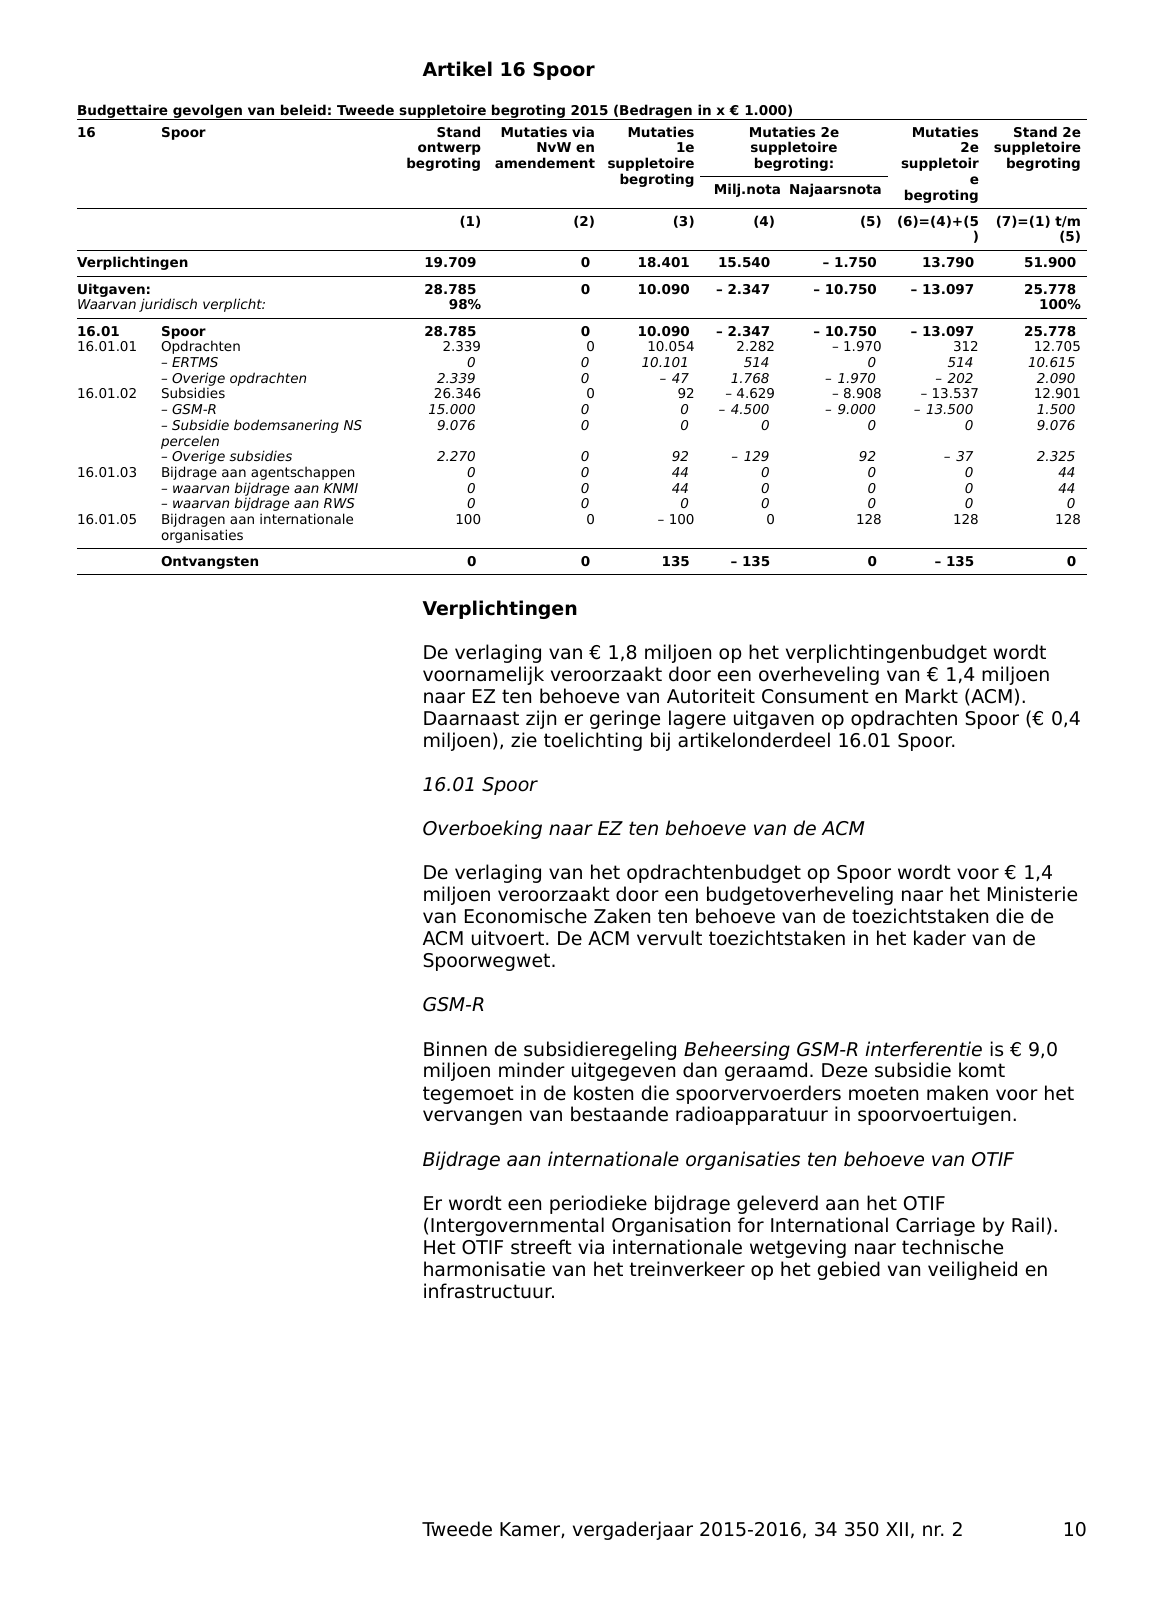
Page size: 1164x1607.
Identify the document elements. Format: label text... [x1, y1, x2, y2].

table_cell 16.01.03 [77, 465, 155, 481]
subtitle 16.01 Spoor [422, 774, 1087, 796]
table_cell 13.790 [888, 251, 984, 276]
table_cell 0 [399, 355, 487, 371]
table_cell 135 [601, 549, 700, 574]
table_cell 128 [781, 512, 887, 548]
table_cell 28.785 [399, 277, 487, 297]
table_cell [77, 209, 155, 249]
table_cell [77, 418, 155, 449]
table_cell 92 [601, 386, 700, 402]
table_cell 0 [399, 465, 487, 481]
table_cell 0 [487, 355, 601, 371]
table_cell 16.01.02 [77, 386, 155, 402]
table_cell – Overige subsidies [155, 449, 399, 465]
table_cell 98% [399, 297, 487, 318]
table_cell 0 [487, 512, 601, 548]
table_cell (5) [781, 209, 887, 249]
table_cell 28.785 [399, 319, 487, 339]
table_cell 0 [601, 402, 700, 418]
table_cell – 2.347 [700, 319, 781, 339]
table_cell Mutaties via NvW en amendement [487, 120, 601, 208]
table_cell – 2.347 [700, 277, 781, 297]
table_cell – GSM-R [155, 402, 399, 418]
table_cell – 202 [888, 371, 984, 386]
table_cell 0 [888, 481, 984, 496]
text De verlaging van € 1,8 miljoen op het verplichtingenbudget wordt voornamelijk veroorzaakt door een overheveling van € 1,4 miljoen naar EZ ten behoeve van Autoriteit Consument en Markt (ACM). Daarnaast zijn er geringe lagere uitgaven op opdrachten Spoor (€ 0,4 miljoen), zie toelichting bij artikelonderdeel 16.01 Spoor. [422, 642, 1087, 752]
table_cell 0 [700, 496, 781, 512]
table_cell 128 [985, 512, 1087, 548]
table_cell Uitgaven: [77, 277, 399, 297]
subtitle Artikel 16 Spoor [422, 59, 1087, 81]
table_cell – waarvan bijdrage aan KNMI [155, 481, 399, 496]
table_cell 0 [487, 449, 601, 465]
table_cell 10.615 [985, 355, 1087, 371]
table_cell 0 [487, 319, 601, 339]
table_cell [487, 297, 601, 318]
table_cell (6)=(4)+(5) [888, 209, 984, 249]
table_cell 0 [700, 465, 781, 481]
table_cell 10.101 [601, 355, 700, 371]
table_cell 514 [888, 355, 984, 371]
table_cell Bijdrage aan agentschappen [155, 465, 399, 481]
table_cell 0 [985, 549, 1087, 574]
table_cell – 1.750 [781, 251, 887, 276]
table_cell – 4.500 [700, 402, 781, 418]
table_cell 18.401 [601, 251, 700, 276]
table_cell 15.540 [700, 251, 781, 276]
table_cell 19.709 [399, 251, 487, 276]
table_cell 2.339 [399, 371, 487, 386]
table_cell 25.778 [985, 319, 1087, 339]
table_cell Mutaties 1e suppletoire begroting [601, 120, 700, 208]
table_cell 0 [888, 465, 984, 481]
table_cell 0 [487, 251, 601, 276]
table_cell Subsidies [155, 386, 399, 402]
table_cell 0 [985, 496, 1087, 512]
table_cell 100 [399, 512, 487, 548]
table_header Budgettaire gevolgen van beleid: Tweede suppletoire begroting 2015 (Bedragen in x € 1.000) [77, 103, 1087, 119]
table_cell 44 [985, 465, 1087, 481]
table_cell Spoor [155, 319, 399, 339]
table_cell 12.901 [985, 386, 1087, 402]
table_cell 10.090 [601, 319, 700, 339]
table_cell 0 [399, 496, 487, 512]
table_cell 9.076 [399, 418, 487, 449]
table_cell 26.346 [399, 386, 487, 402]
table_cell 51.900 [985, 251, 1087, 276]
table_cell (7)=(1) t/m (5) [985, 209, 1087, 249]
table_cell [77, 481, 155, 496]
table_cell [155, 209, 399, 249]
table_cell 2.090 [985, 371, 1087, 386]
subtitle GSM-R [422, 994, 1087, 1016]
table_cell 15.000 [399, 402, 487, 418]
table_cell 0 [781, 496, 887, 512]
table_cell 2.270 [399, 449, 487, 465]
table_cell Milj.nota [700, 177, 781, 208]
subtitle Bijdrage aan internationale organisaties ten behoeve van OTIF [422, 1148, 1087, 1171]
table_cell 2.325 [985, 449, 1087, 465]
table_cell 9.076 [985, 418, 1087, 449]
table_cell Waarvan juridisch verplicht: [77, 297, 399, 318]
table_cell Stand 2e suppletoire begroting [985, 120, 1087, 208]
table_cell [888, 297, 984, 318]
table_cell Spoor [155, 120, 399, 208]
text Er wordt een periodieke bijdrage geleverd aan het OTIF (Intergovernmental Organisation for International Carriage by Rail). Het OTIF streeft via internationale wetgeving naar technische harmonisatie van het treinverkeer op het gebied van veiligheid en infrastructuur. [422, 1193, 1087, 1303]
table_cell 514 [700, 355, 781, 371]
table_cell 0 [888, 418, 984, 449]
table_cell 0 [781, 418, 887, 449]
table_cell [77, 549, 155, 574]
table_cell 312 [888, 339, 984, 355]
subtitle Overboeking naar EZ ten behoeve van de ACM [422, 818, 1087, 840]
table_cell 0 [487, 496, 601, 512]
table_cell – 47 [601, 371, 700, 386]
table_cell 0 [399, 549, 487, 574]
table_cell 0 [781, 481, 887, 496]
table_cell 44 [601, 465, 700, 481]
table_cell – waarvan bijdrage aan RWS [155, 496, 399, 512]
table_cell – Subsidie bodemsanering NS percelen [155, 418, 399, 449]
table_cell 0 [700, 512, 781, 548]
table_cell – 135 [700, 549, 781, 574]
table_cell 0 [487, 371, 601, 386]
table_cell 92 [781, 449, 887, 465]
table_cell 0 [487, 277, 601, 297]
table_cell – 13.097 [888, 319, 984, 339]
table_cell [77, 496, 155, 512]
table_cell 0 [487, 465, 601, 481]
table_cell 0 [601, 496, 700, 512]
table_cell 0 [487, 418, 601, 449]
table_cell [781, 297, 887, 318]
table_cell Verplichtingen [77, 251, 399, 276]
table_cell Bijdragen aan internationale organisaties [155, 512, 399, 548]
table_cell 16.01.01 [77, 339, 155, 355]
table_cell – 13.500 [888, 402, 984, 418]
table_cell – 4.629 [700, 386, 781, 402]
table_cell (1) [399, 209, 487, 249]
table_cell 0 [781, 549, 887, 574]
table_cell 25.778 [985, 277, 1087, 297]
table_cell 0 [487, 481, 601, 496]
table_cell 0 [487, 549, 601, 574]
table_cell – 100 [601, 512, 700, 548]
table_cell [77, 402, 155, 418]
table_cell 0 [487, 339, 601, 355]
table_cell – 135 [888, 549, 984, 574]
table_cell 0 [888, 496, 984, 512]
table_cell 92 [601, 449, 700, 465]
table_cell – 10.750 [781, 277, 887, 297]
table_cell [77, 449, 155, 465]
table_cell 100% [985, 297, 1087, 318]
table_cell – 1.970 [781, 339, 887, 355]
table_cell 44 [601, 481, 700, 496]
table_cell 128 [888, 512, 984, 548]
table_cell [77, 355, 155, 371]
table_cell Mutaties 2e suppletoire begroting: [700, 120, 887, 176]
table_cell – Overige opdrachten [155, 371, 399, 386]
table_cell 44 [985, 481, 1087, 496]
table_cell Mutaties 2e suppletoire begroting [888, 120, 984, 208]
table_cell – 8.908 [781, 386, 887, 402]
table_cell – 13.537 [888, 386, 984, 402]
table_cell 0 [700, 418, 781, 449]
table_cell 0 [700, 481, 781, 496]
table_cell Opdrachten [155, 339, 399, 355]
table_cell – ERTMS [155, 355, 399, 371]
table_cell 0 [781, 355, 887, 371]
subtitle Verplichtingen [422, 598, 1087, 619]
table_cell – 9.000 [781, 402, 887, 418]
table_cell – 10.750 [781, 319, 887, 339]
table_cell 0 [399, 481, 487, 496]
table_cell 16.01 [77, 319, 155, 339]
table_cell – 129 [700, 449, 781, 465]
table_cell 0 [781, 465, 887, 481]
table_cell Stand ontwerp begroting [399, 120, 487, 208]
table_cell – 1.970 [781, 371, 887, 386]
table_cell 10.054 [601, 339, 700, 355]
table_cell 0 [487, 402, 601, 418]
text De verlaging van het opdrachtenbudget op Spoor wordt voor € 1,4 miljoen veroorzaakt door een budgetoverheveling naar het Ministerie van Economische Zaken ten behoeve van de toezichtstaken die de ACM uitvoert. De ACM vervult toezichtstaken in het kader van de Spoorwegwet. [422, 862, 1087, 972]
table_cell 0 [487, 386, 601, 402]
table_cell (2) [487, 209, 601, 249]
table_cell 2.339 [399, 339, 487, 355]
table_cell Najaarsnota [781, 177, 887, 208]
table_cell [77, 371, 155, 386]
table_cell (3) [601, 209, 700, 249]
table_cell – 37 [888, 449, 984, 465]
table_cell 16.01.05 [77, 512, 155, 548]
table_cell 16 [77, 120, 155, 208]
table_cell 1.500 [985, 402, 1087, 418]
table_cell Ontvangsten [155, 549, 399, 574]
table_cell 2.282 [700, 339, 781, 355]
table_cell [700, 297, 781, 318]
table_cell 10.090 [601, 277, 700, 297]
table_cell 1.768 [700, 371, 781, 386]
table_cell 12.705 [985, 339, 1087, 355]
table_cell 0 [601, 418, 700, 449]
text Binnen de subsidieregeling Beheersing GSM-R interferentie is € 9,0 miljoen minder uitgegeven dan geraamd. Deze subsidie komt tegemoet in de kosten die spoorvervoerders moeten maken voor het vervangen van bestaande radioapparatuur in spoorvoertuigen. [422, 1038, 1087, 1126]
table_cell (4) [700, 209, 781, 249]
table_cell – 13.097 [888, 277, 984, 297]
table_cell [601, 297, 700, 318]
